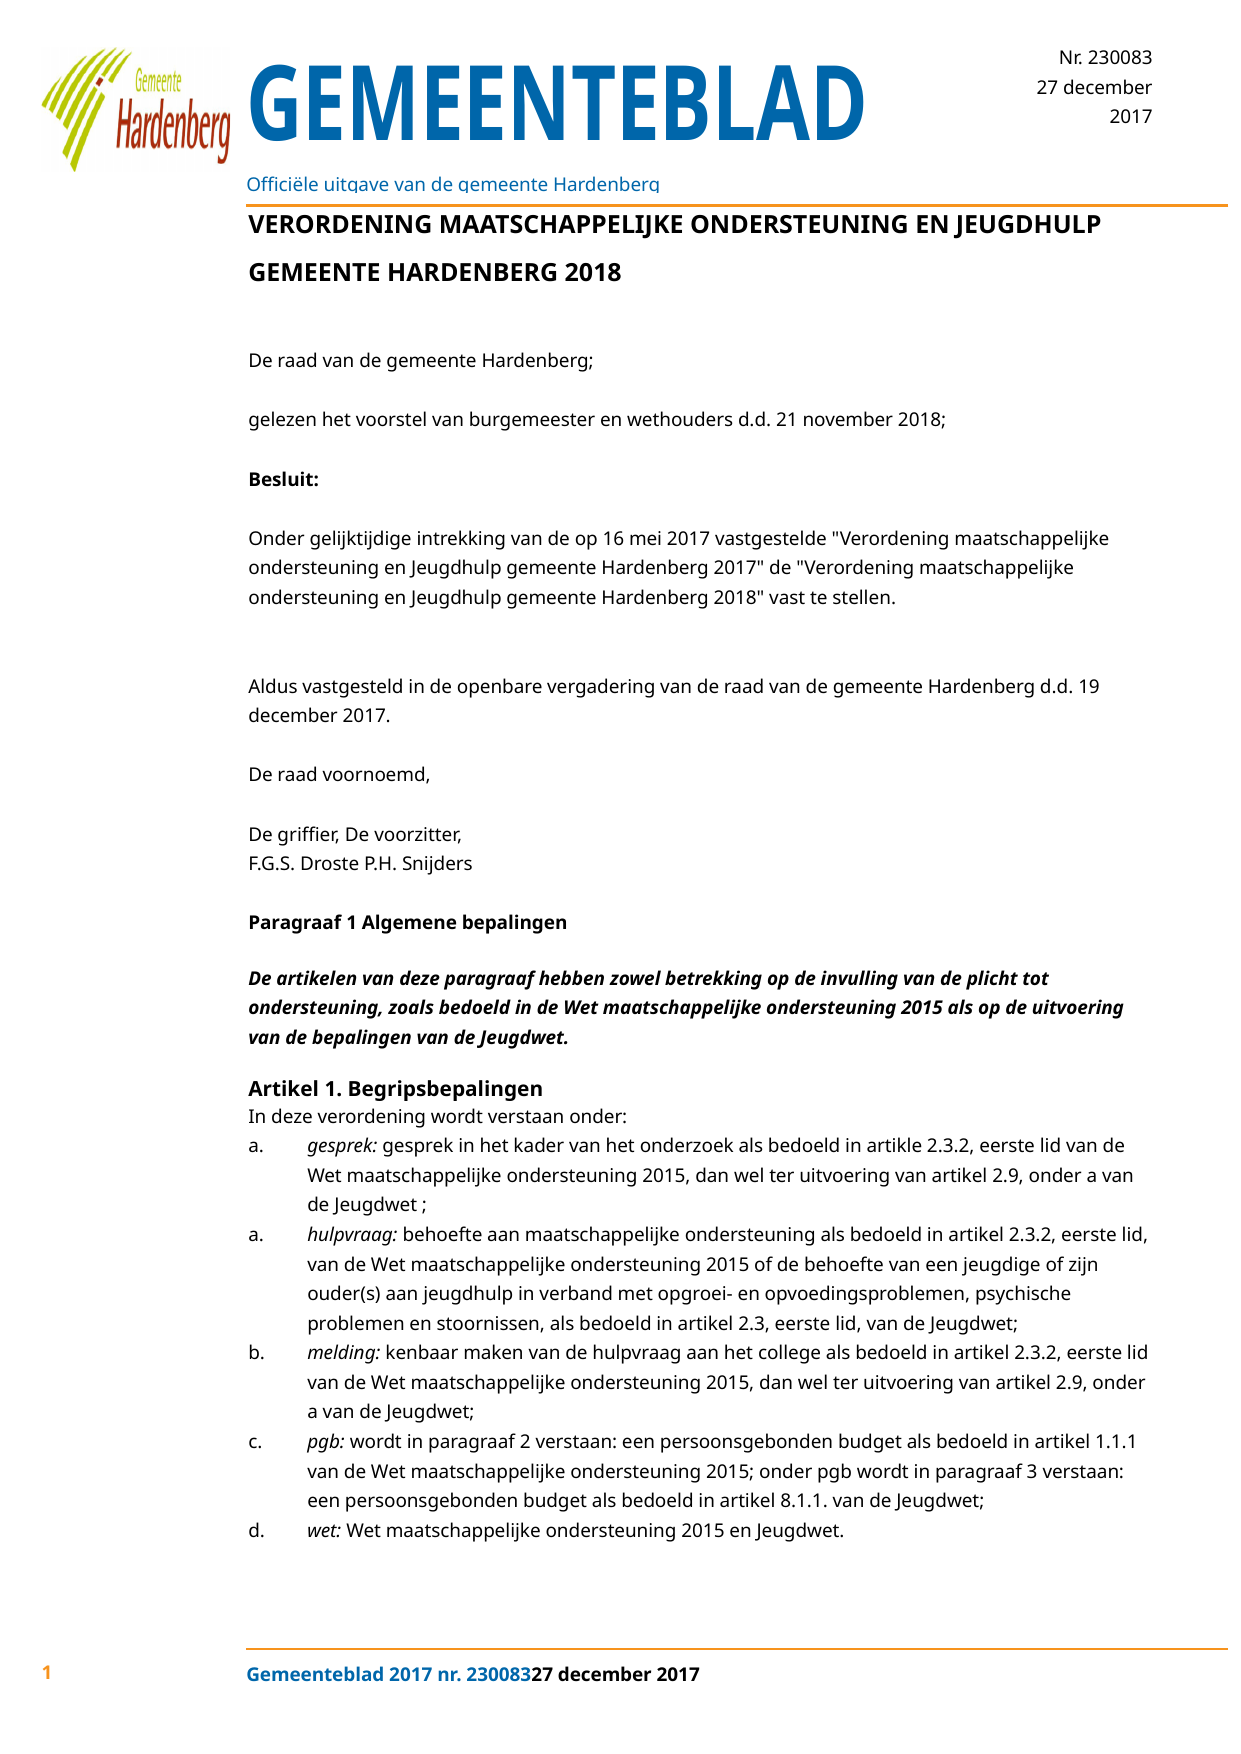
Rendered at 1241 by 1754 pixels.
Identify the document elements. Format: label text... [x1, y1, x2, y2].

text Artikel 1. Begripsbepalingen [248, 1074, 1152, 1103]
text Paragraaf 1 Algemene bepalingen [248, 909, 1152, 935]
list gesprek: gesprek in het kader van het onderzoek als bedoeld in artikle 2.3.2, eerste lid van de Wet maatschappelijke ondersteuning 2015, dan wel ter uitvoering van artikel 2.9, onder a van de Jeugdwet ; [248, 1132, 1152, 1217]
list pgb: wordt in paragraaf 2 verstaan: een persoonsgebonden budget als bedoeld in artikel 1.1.1 van de Wet maatschappelijke ondersteuning 2015; onder pgb wordt in paragraaf 3 verstaan: een persoonsgebonden budget als bedoeld in artikel 8.1.1. van de Jeugdwet; [248, 1428, 1152, 1513]
text F.G.S. Droste P.H. Snijders [248, 850, 1152, 876]
text De artikelen van deze paragraaf hebben zowel betrekking op de invulling van de plicht tot ondersteuning, zoals bedoeld in de Wet maatschappelijke ondersteuning 2015 als op de uitvoering van de bepalingen van de Jeugdwet. [248, 965, 1152, 1050]
text Onder gelijktijdige intrekking van de op 16 mei 2017 vastgestelde "Verordening maatschappelijke ondersteuning en Jeugdhulp gemeente Hardenberg 2017" de "Verordening maatschappelijke ondersteuning en Jeugdhulp gemeente Hardenberg 2018" vast te stellen. [248, 525, 1152, 610]
picture [41, 47, 231, 172]
text De griffier, De voorzitter, [248, 821, 1152, 847]
text Aldus vastgesteld in de openbare vergadering van de raad van de gemeente Hardenberg d.d. 19 december 2017. [248, 673, 1152, 728]
list melding: kenbaar maken van de hulpvraag aan het college als bedoeld in artikel 2.3.2, eerste lid van de Wet maatschappelijke ondersteuning 2015, dan wel ter uitvoering van artikel 2.9, onder a van de Jeugdwet; [248, 1339, 1152, 1424]
text In deze verordening wordt verstaan onder: [248, 1103, 1152, 1129]
list wet: Wet maatschappelijke ondersteuning 2015 en Jeugdwet. [248, 1517, 1152, 1543]
text De raad van de gemeente Hardenberg; [248, 347, 1152, 373]
text Besluit: [248, 466, 1152, 492]
list hulpvraag: behoefte aan maatschappelijke ondersteuning als bedoeld in artikel 2.3.2, eerste lid, van de Wet maatschappelijke ondersteuning 2015 of de behoefte van een jeugdige of zijn ouder(s) aan jeugdhulp in verband met opgroei- en opvoedingsproblemen, psychische problemen en stoornissen, als bedoeld in artikel 2.3, eerste lid, van de Jeugdwet; [248, 1221, 1152, 1336]
text gelezen het voorstel van burgemeester en wethouders d.d. 21 november 2018; [248, 407, 1152, 432]
text VERORDENING MAATSCHAPPELIJKE ONDERSTEUNING EN JEUGDHULP GEMEENTE HARDENBERG 2018 [248, 207, 1152, 288]
text De raad voornoemd, [248, 762, 1152, 787]
